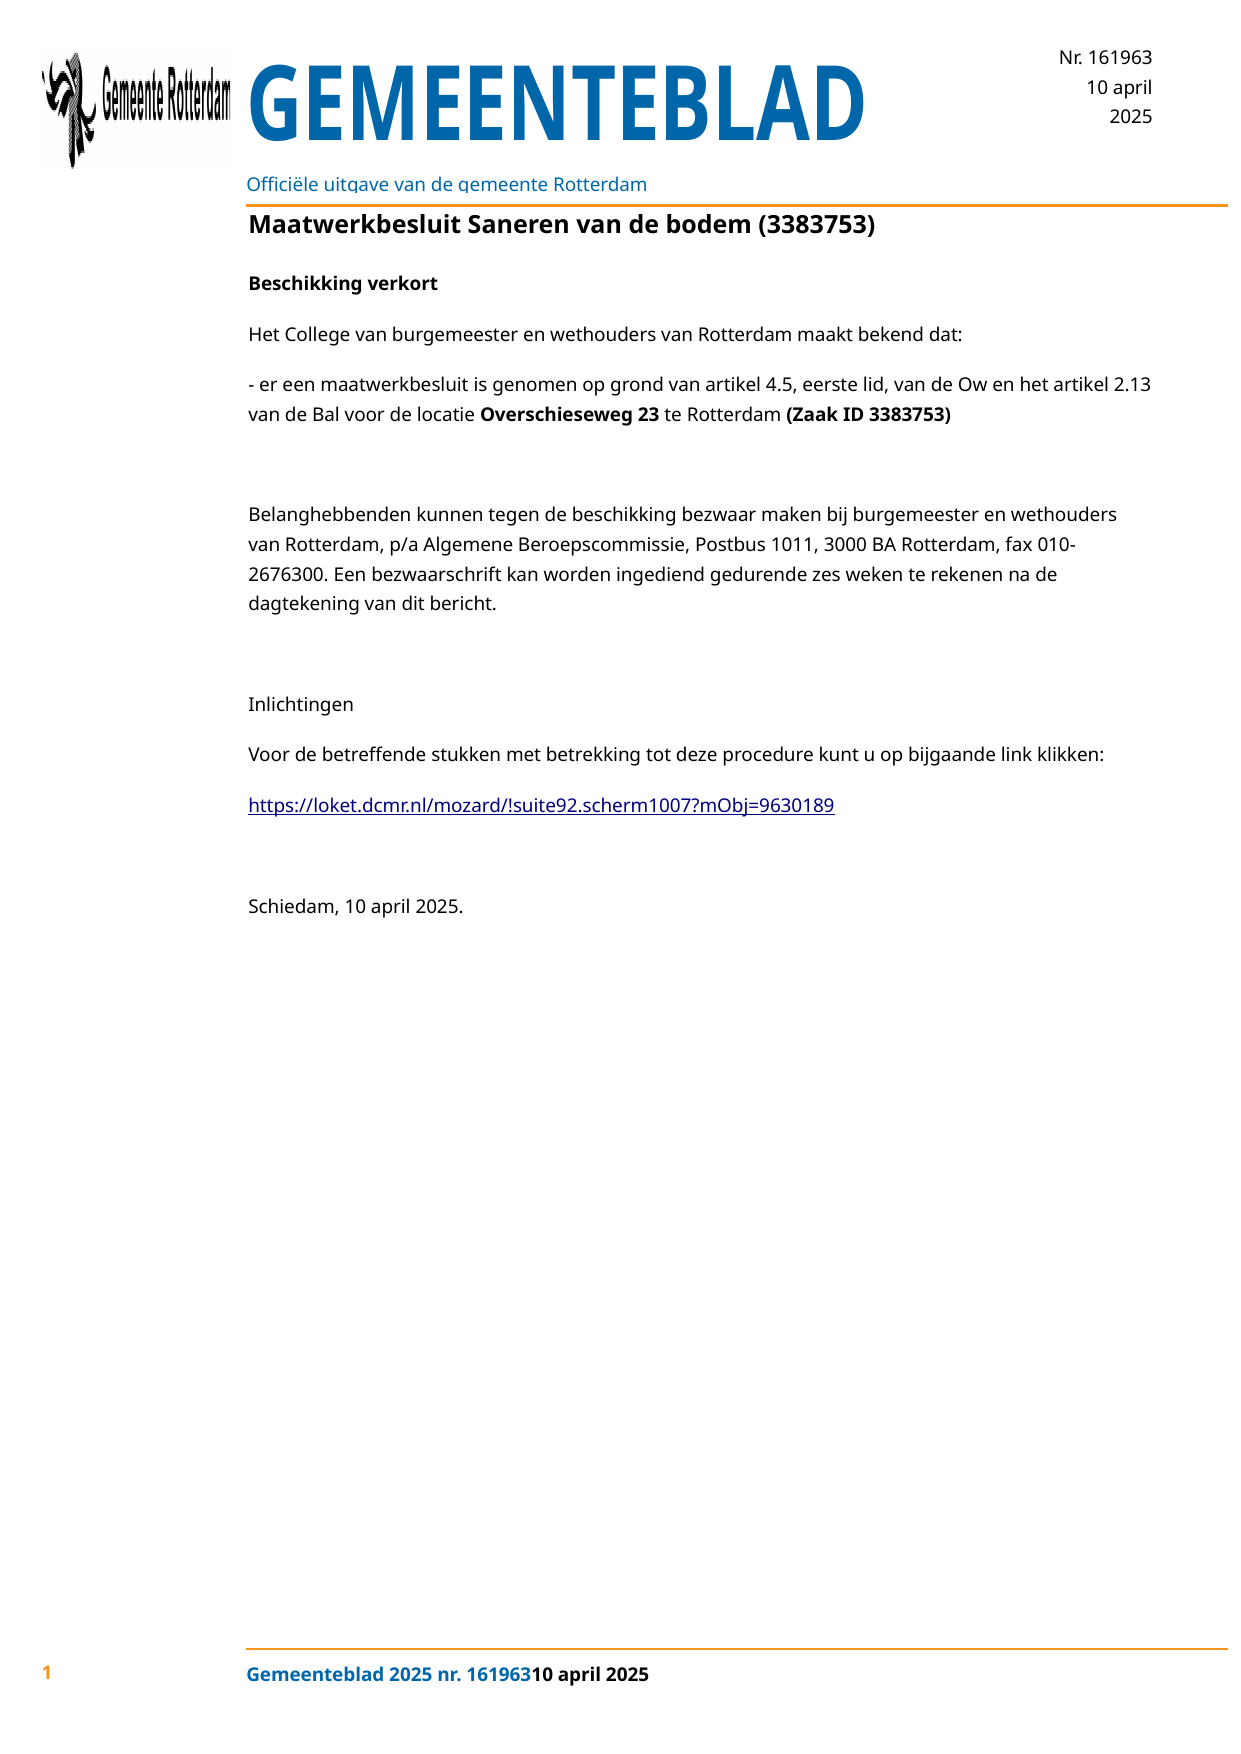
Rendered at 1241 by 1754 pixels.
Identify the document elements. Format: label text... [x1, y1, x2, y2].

text Beschikking verkort [248, 270, 1152, 296]
text Schiedam, 10 april 2025. [248, 893, 1152, 918]
text Voor de betreffende stukken met betrekking tot deze procedure kunt u op bijgaande link klikken: [248, 742, 1152, 767]
text Belanghebbenden kunnen tegen de beschikking bezwaar maken bij burgemeester en wethouders van Rotterdam, p/a Algemene Beroepscommissie, Postbus 1011, 3000 BA Rotterdam, fax 010-2676300. Een bezwaarschrift kan worden ingediend gedurende zes weken te rekenen na de dagtekening van dit bericht. [248, 502, 1152, 616]
text Maatwerkbesluit Saneren van de bodem (3383753) [248, 207, 1152, 241]
picture [41, 47, 231, 172]
text - er een maatwerkbesluit is genomen op grond van artikel 4.5, eerste lid, van de Ow en het artikel 2.13 van de Bal voor de locatie Overschieseweg 23 te Rotterdam (Zaak ID 3383753) [248, 371, 1152, 426]
text https://loket.dcmr.nl/mozard/!suite92.scherm1007?mObj=9630189 [248, 792, 1152, 818]
text Inlichtingen [248, 691, 1152, 717]
text Het College van burgemeester en wethouders van Rotterdam maakt bekend dat: [248, 321, 1152, 346]
